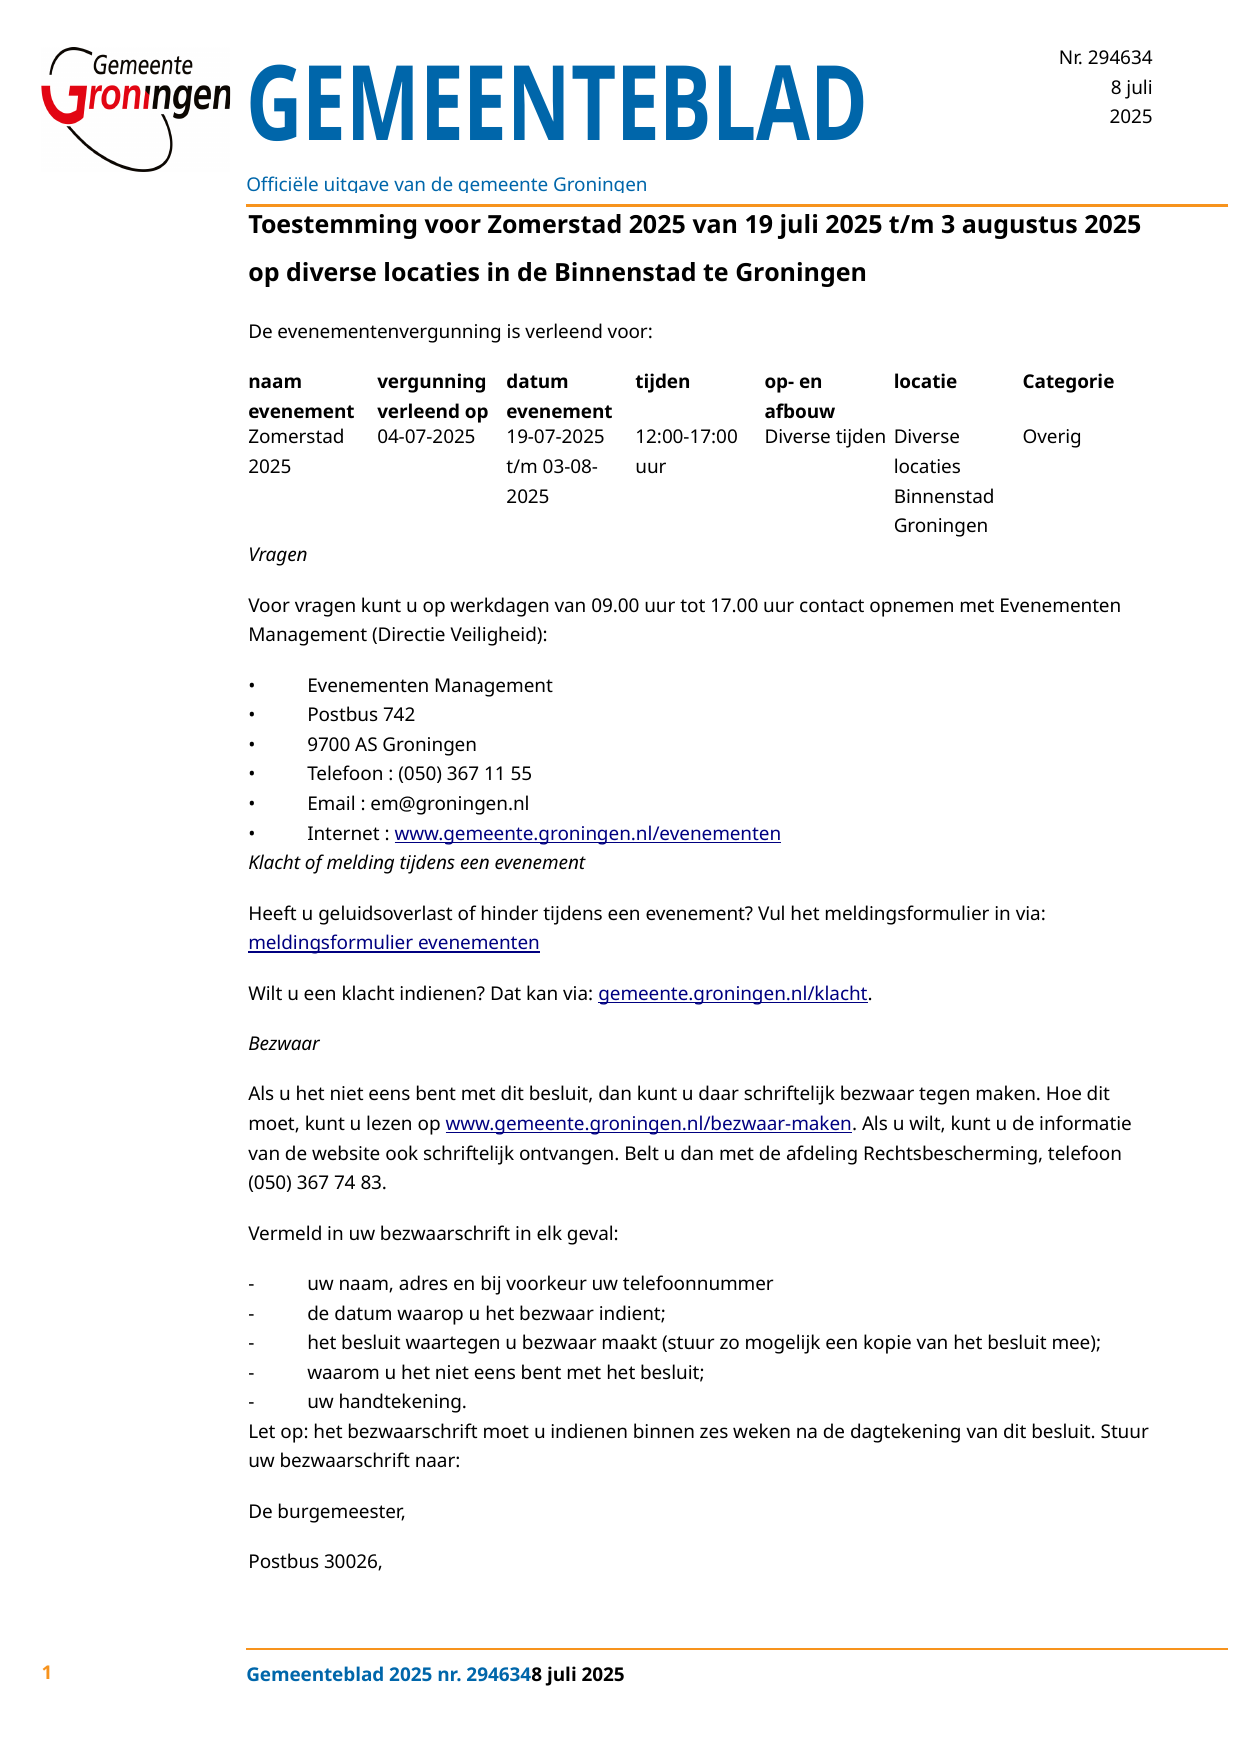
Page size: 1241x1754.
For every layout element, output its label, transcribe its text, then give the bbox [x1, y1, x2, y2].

text Wilt u een klacht indienen? Dat kan via: gemeente.groningen.nl/klacht. [248, 980, 1152, 1006]
list Telefoon : (050) 367 11 55 [248, 761, 1152, 786]
text Postbus 30026, [248, 1548, 1152, 1574]
list Email : em@groningen.nl [248, 790, 1152, 816]
text Voor vragen kunt u op werkdagen van 09.00 uur tot 17.00 uur contact opnemen met Evenementen Management (Directie Veiligheid): [248, 592, 1152, 647]
table_cell Diverse tijden [764, 424, 893, 538]
table_header tijden [635, 369, 764, 424]
text Als u het niet eens bent met dit besluit, dan kunt u daar schriftelijk bezwaar tegen maken. Hoe dit moet, kunt u lezen op www.gemeente.groningen.nl/bezwaar-maken. Als u wilt, kunt u de informatie van de website ook schriftelijk ontvangen. Belt u dan met de afdeling Rechtsbescherming, telefoon (050) 367 74 83. [248, 1081, 1152, 1195]
list 9700 AS Groningen [248, 731, 1152, 757]
text Vragen [248, 541, 1152, 567]
list Evenementen Management [248, 672, 1152, 698]
text Bezwaar [248, 1030, 1152, 1056]
table_cell 19-07-2025 t/m 03-08-2025 [506, 424, 635, 538]
table_header locatie [894, 369, 1022, 424]
text Klacht of melding tijdens een evenement [248, 849, 1152, 875]
table_header vergunning verleend op [377, 369, 506, 424]
table_header Categorie [1023, 369, 1152, 424]
table_header datum evenement [506, 369, 635, 424]
list uw naam, adres en bij voorkeur uw telefoonnummer [248, 1270, 1152, 1296]
text Let op: het bezwaarschrift moet u indienen binnen zes weken na de dagtekening van dit besluit. Stuur uw bezwaarschrift naar: [248, 1418, 1152, 1473]
list Postbus 742 [248, 701, 1152, 727]
list uw handtekening. [248, 1388, 1152, 1414]
text De evenementenvergunning is verleend voor: [248, 318, 1152, 344]
list Internet : www.gemeente.groningen.nl/evenementen [248, 820, 1152, 846]
table_cell Diverse locaties Binnenstad Groningen [894, 424, 1022, 538]
text Heeft u geluidsoverlast of hinder tijdens een evenement? Vul het meldingsformulier in via: meldingsformulier evenementen [248, 900, 1152, 955]
list waarom u het niet eens bent met het besluit; [248, 1359, 1152, 1385]
list de datum waarop u het bezwaar indient; [248, 1300, 1152, 1326]
picture [41, 47, 231, 172]
table_cell Overig [1023, 424, 1152, 538]
table_cell 12:00-17:00 uur [635, 424, 764, 538]
text Toestemming voor Zomerstad 2025 van 19 juli 2025 t/m 3 augustus 2025 op diverse locaties in de Binnenstad te Groningen [248, 207, 1152, 288]
table_header naam evenement [248, 369, 377, 424]
text Vermeld in uw bezwaarschrift in elk geval: [248, 1220, 1152, 1246]
list het besluit waartegen u bezwaar maakt (stuur zo mogelijk een kopie van het besluit mee); [248, 1329, 1152, 1355]
table_header op- en afbouw [764, 369, 893, 424]
table_cell Zomerstad 2025 [248, 424, 377, 538]
table_cell 04-07-2025 [377, 424, 506, 538]
text De burgemeester, [248, 1498, 1152, 1524]
